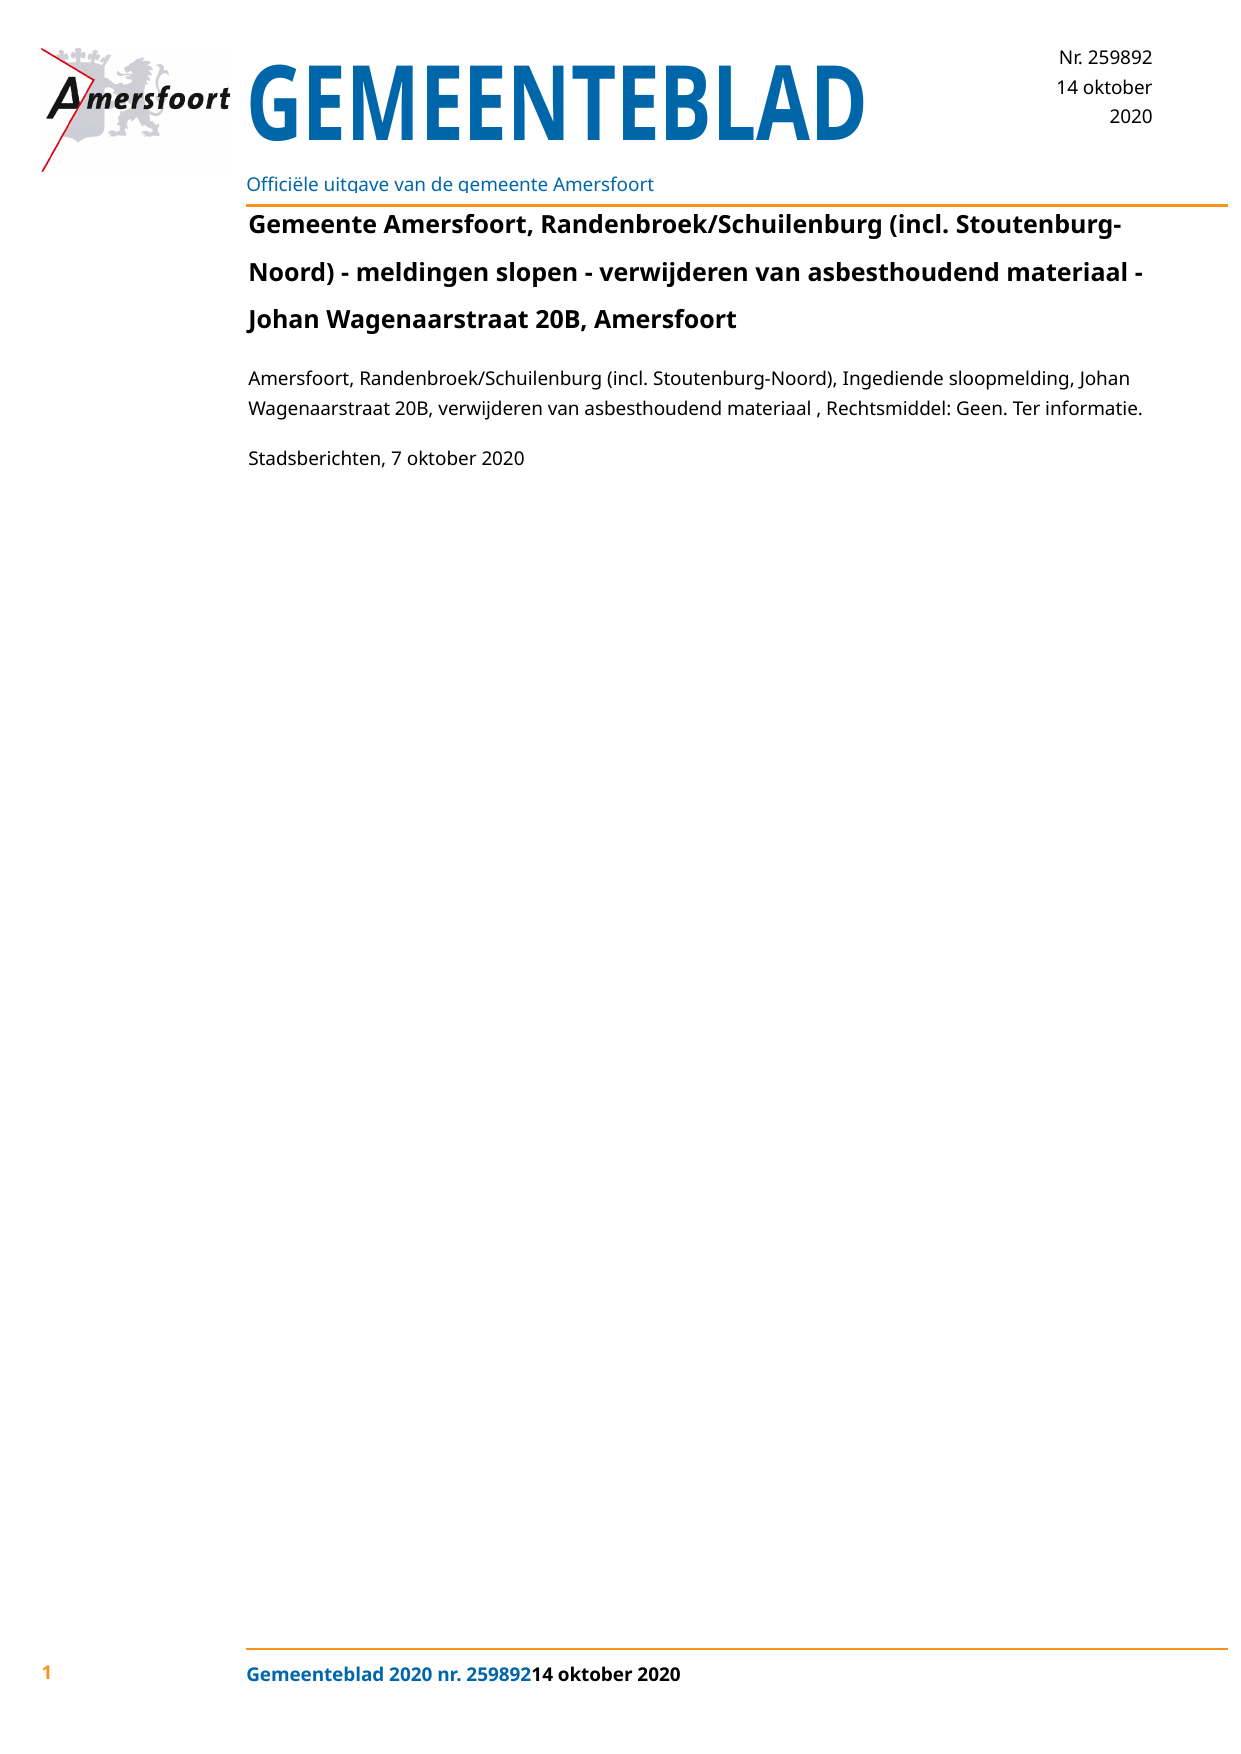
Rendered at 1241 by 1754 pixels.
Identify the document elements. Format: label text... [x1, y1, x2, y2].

text Amersfoort, Randenbroek/Schuilenburg (incl. Stoutenburg-Noord), Ingediende sloopmelding, Johan Wagenaarstraat 20B, verwijderen van asbesthoudend materiaal , Rechtsmiddel: Geen. Ter informatie. [248, 366, 1152, 421]
text Gemeente Amersfoort, Randenbroek/Schuilenburg (incl. Stoutenburg-Noord) - meldingen slopen - verwijderen van asbesthoudend materiaal - Johan Wagenaarstraat 20B, Amersfoort [248, 207, 1152, 336]
text Stadsberichten, 7 oktober 2020 [248, 446, 1152, 471]
picture [41, 47, 231, 172]
